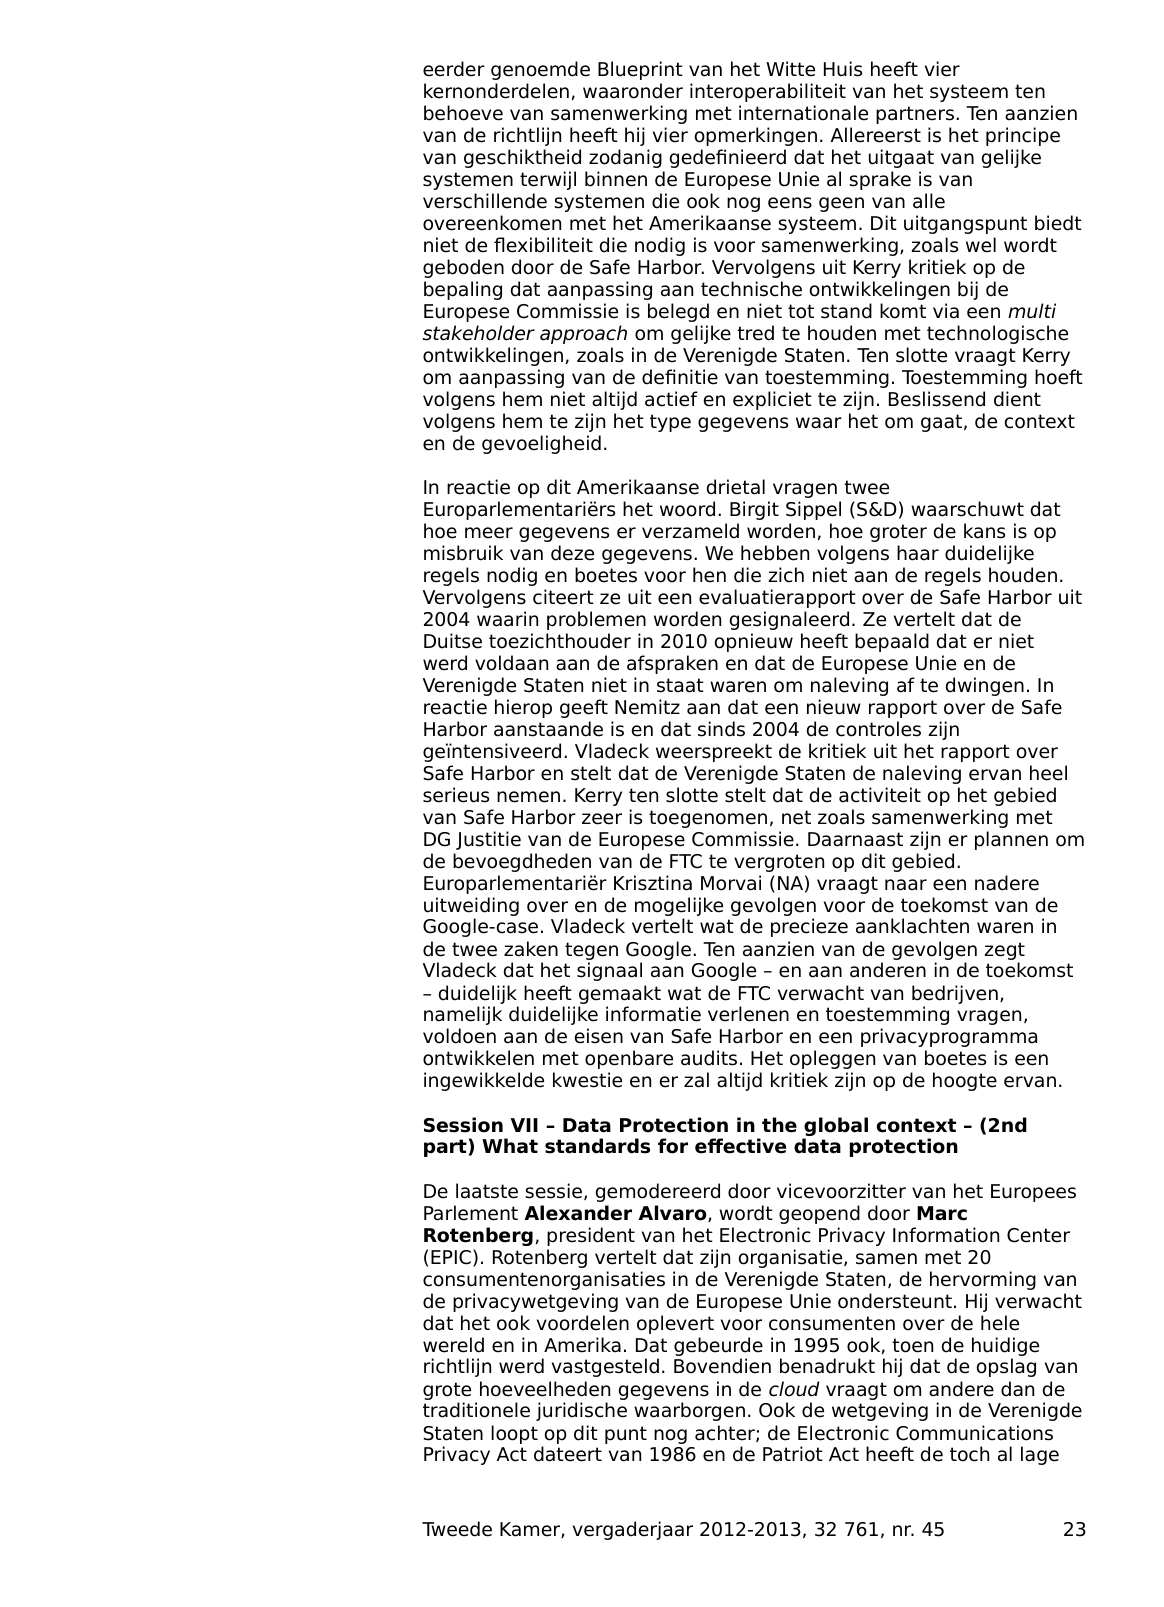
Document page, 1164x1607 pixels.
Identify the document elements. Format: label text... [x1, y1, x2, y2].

text eerder genoemde Blueprint van het Witte Huis heeft vier kernonderdelen, waaronder interoperabiliteit van het systeem ten behoeve van samenwerking met internationale partners. Ten aanzien van de richtlijn heeft hij vier opmerkingen. Allereerst is het principe van geschiktheid zodanig gedefinieerd dat het uitgaat van gelijke systemen terwijl binnen de Europese Unie al sprake is van verschillende systemen die ook nog eens geen van alle overeenkomen met het Amerikaanse systeem. Dit uitgangspunt biedt niet de flexibiliteit die nodig is voor samenwerking, zoals wel wordt geboden door de Safe Harbor. Vervolgens uit Kerry kritiek op de bepaling dat aanpassing aan technische ontwikkelingen bij de Europese Commissie is belegd en niet tot stand komt via een multi stakeholder approach om gelijke tred te houden met technologische ontwikkelingen, zoals in de Verenigde Staten. Ten slotte vraagt Kerry om aanpassing van de definitie van toestemming. Toestemming hoeft volgens hem niet altijd actief en expliciet te zijn. Beslissend dient volgens hem te zijn het type gegevens waar het om gaat, de context en de gevoeligheid. [422, 59, 1087, 455]
text In reactie op dit Amerikaanse drietal vragen twee Europarlementariërs het woord. Birgit Sippel (S&D) waarschuwt dat hoe meer gegevens er verzameld worden, hoe groter de kans is op misbruik van deze gegevens. We hebben volgens haar duidelijke regels nodig en boetes voor hen die zich niet aan de regels houden. Vervolgens citeert ze uit een evaluatierapport over de Safe Harbor uit 2004 waarin problemen worden gesignaleerd. Ze vertelt dat de Duitse toezichthouder in 2010 opnieuw heeft bepaald dat er niet werd voldaan aan de afspraken en dat de Europese Unie en de Verenigde Staten niet in staat waren om naleving af te dwingen. In reactie hierop geeft Nemitz aan dat een nieuw rapport over de Safe Harbor aanstaande is en dat sinds 2004 de controles zijn geïntensiveerd. Vladeck weerspreekt de kritiek uit het rapport over Safe Harbor en stelt dat de Verenigde Staten de naleving ervan heel serieus nemen. Kerry ten slotte stelt dat de activiteit op het gebied van Safe Harbor zeer is toegenomen, net zoals samenwerking met DG Justitie van de Europese Commissie. Daarnaast zijn er plannen om de bevoegdheden van de FTC te vergroten op dit gebied. Europarlementariër Krisztina Morvai (NA) vraagt naar een nadere uitweiding over en de mogelijke gevolgen voor de toekomst van de Google-case. Vladeck vertelt wat de precieze aanklachten waren in de twee zaken tegen Google. Ten aanzien van de gevolgen zegt Vladeck dat het signaal aan Google – en aan anderen in de toekomst – duidelijk heeft gemaakt wat de FTC verwacht van bedrijven, namelijk duidelijke informatie verlenen en toestemming vragen, voldoen aan de eisen van Safe Harbor en een privacyprogramma ontwikkelen met openbare audits. Het opleggen van boetes is een ingewikkelde kwestie en er zal altijd kritiek zijn op de hoogte ervan. [422, 477, 1087, 1092]
text De laatste sessie, gemodereerd door vicevoorzitter van het Europees Parlement Alexander Alvaro, wordt geopend door Marc Rotenberg, president van het Electronic Privacy Information Center (EPIC). Rotenberg vertelt dat zijn organisatie, samen met 20 consumentenorganisaties in de Verenigde Staten, de hervorming van de privacywetgeving van de Europese Unie ondersteunt. Hij verwacht dat het ook voordelen oplevert voor consumenten over de hele wereld en in Amerika. Dat gebeurde in 1995 ook, toen de huidige richtlijn werd vastgesteld. Bovendien benadrukt hij dat de opslag van grote hoeveelheden gegevens in de cloud vraagt om andere dan de traditionele juridische waarborgen. Ook de wetgeving in de Verenigde Staten loopt op dit punt nog achter; de Electronic Communications Privacy Act dateert van 1986 en de Patriot Act heeft de toch al lage [422, 1181, 1087, 1466]
subtitle Session VII – Data Protection in the global context – (2nd part) What standards for effective data protection [422, 1114, 1087, 1158]
